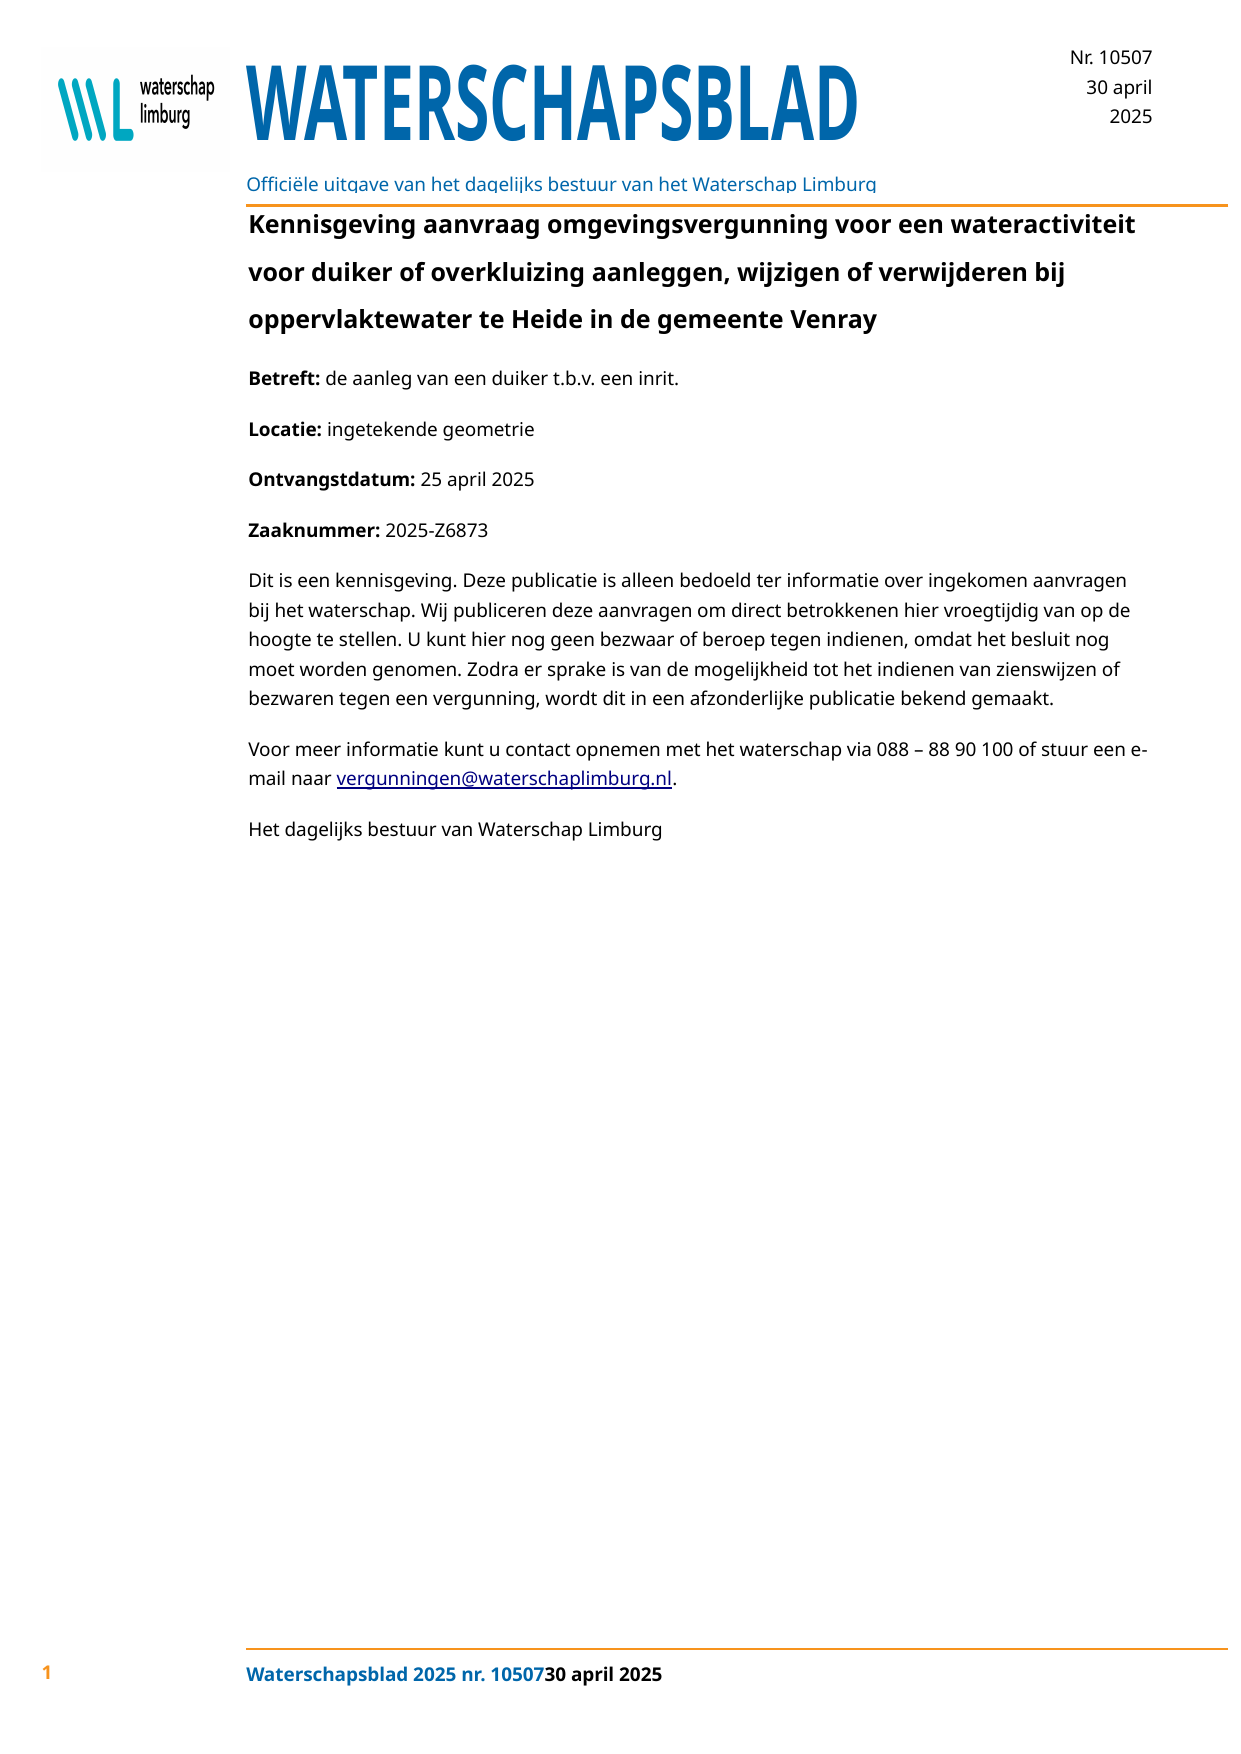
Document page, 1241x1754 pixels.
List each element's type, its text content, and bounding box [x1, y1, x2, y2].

text Kennisgeving aanvraag omgevingsvergunning voor een wateractiviteit voor duiker of overkluizing aanleggen, wijzigen of verwijderen bij oppervlaktewater te Heide in de gemeente Venray [248, 207, 1152, 336]
text Dit is een kennisgeving. Deze publicatie is alleen bedoeld ter informatie over ingekomen aanvragen bij het waterschap. Wij publiceren deze aanvragen om direct betrokkenen hier vroegtijdig van op de hoogte te stellen. U kunt hier nog geen bezwaar of beroep tegen indienen, omdat het besluit nog moet worden genomen. Zodra er sprake is van de mogelijkheid tot het indienen van zienswijzen of bezwaren tegen een vergunning, wordt dit in een afzonderlijke publicatie bekend gemaakt. [248, 567, 1152, 711]
text Ontvangstdatum: 25 april 2025 [248, 466, 1152, 492]
text Voor meer informatie kunt u contact opnemen met het waterschap via 088 – 88 90 100 of stuur een e-mail naar vergunningen@waterschaplimburg.nl. [248, 736, 1152, 791]
picture [41, 47, 231, 172]
text Het dagelijks bestuur van Waterschap Limburg [248, 816, 1152, 842]
text Locatie: ingetekende geometrie [248, 416, 1152, 442]
text Zaaknummer: 2025-Z6873 [248, 517, 1152, 542]
text Betreft: de aanleg van een duiker t.b.v. een inrit. [248, 366, 1152, 391]
